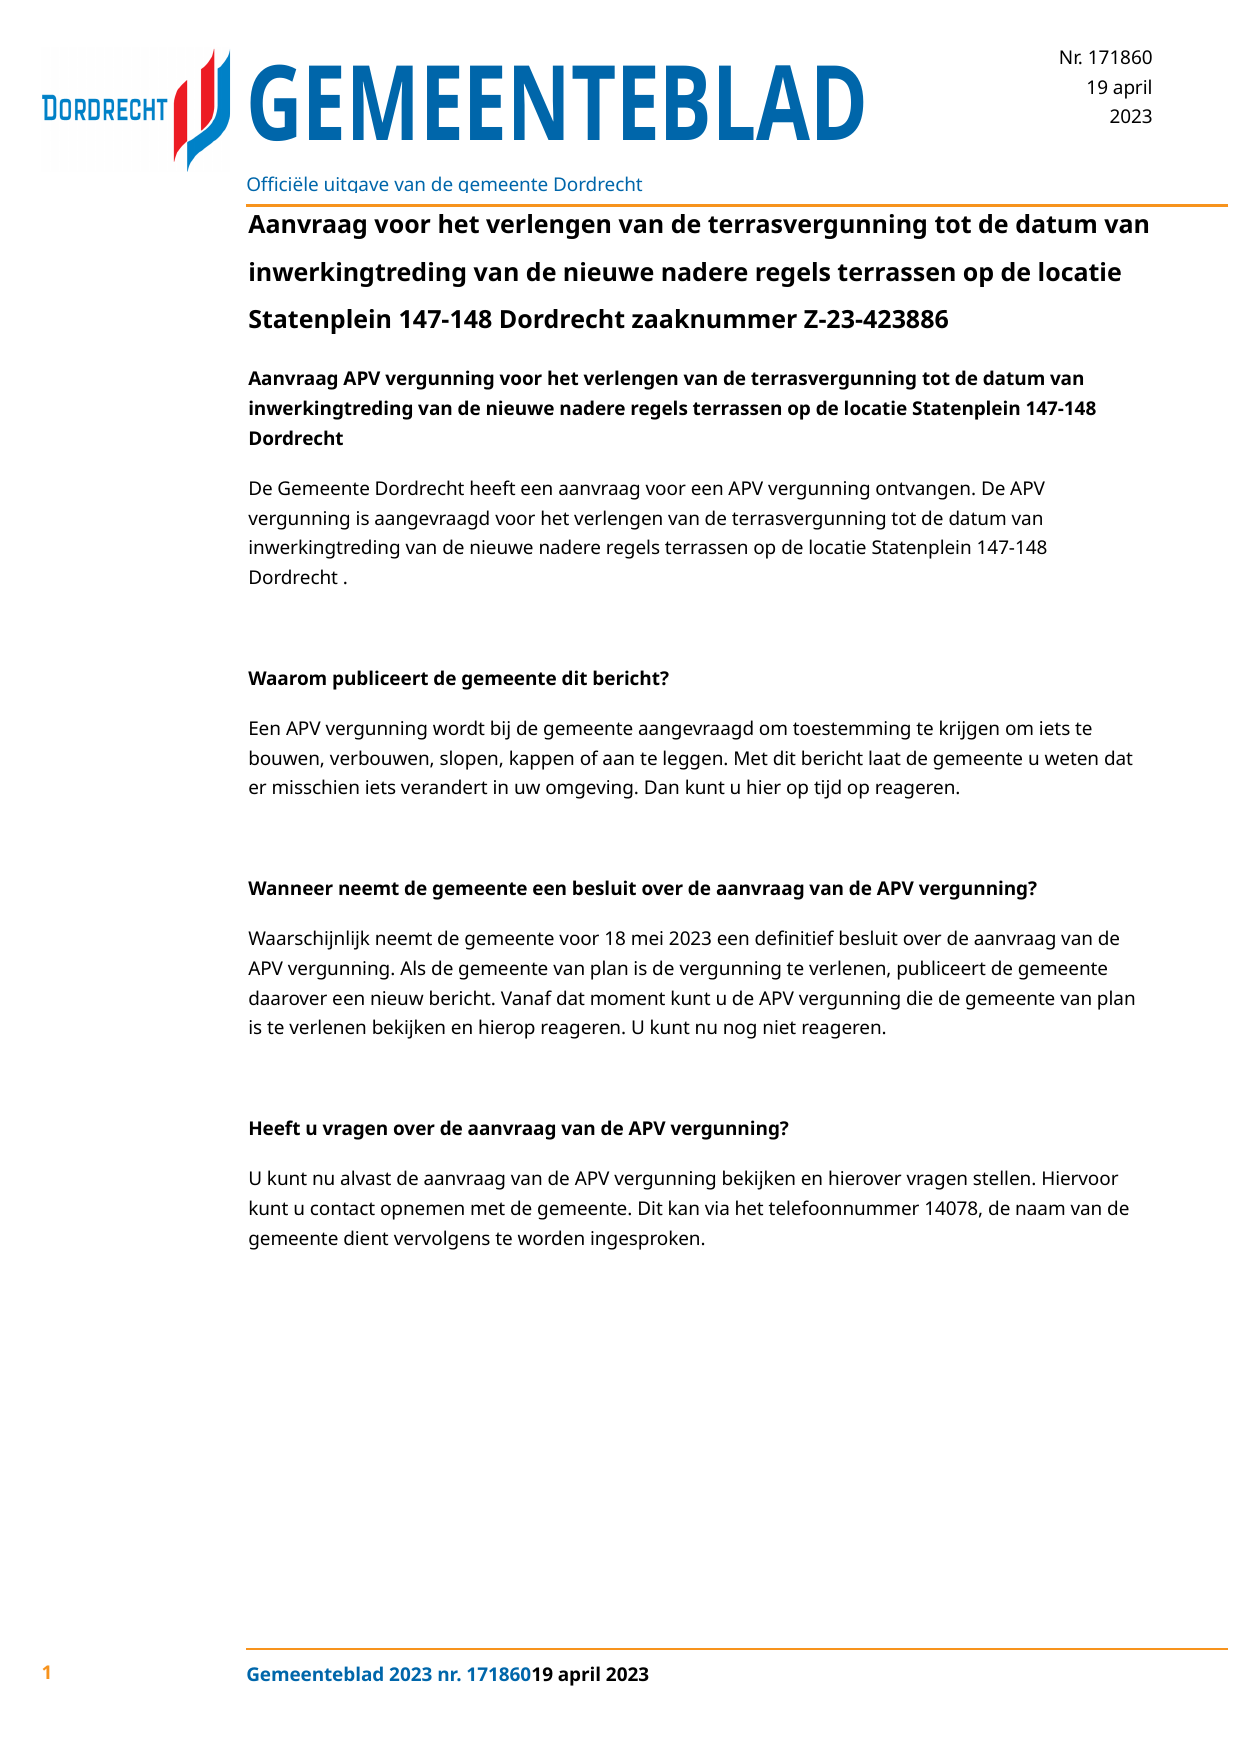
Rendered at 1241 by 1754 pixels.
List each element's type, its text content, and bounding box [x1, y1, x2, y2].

text Wanneer neemt de gemeente een besluit over de aanvraag van de APV vergunning? [248, 875, 1152, 901]
text Aanvraag APV vergunning voor het verlengen van de terrasvergunning tot de datum van inwerkingtreding van de nieuwe nadere regels terrassen op de locatie Statenplein 147-148 Dordrecht [248, 366, 1152, 450]
text Aanvraag voor het verlengen van de terrasvergunning tot de datum van inwerkingtreding van de nieuwe nadere regels terrassen op de locatie Statenplein 147-148 Dordrecht zaaknummer Z-23-423886 [248, 207, 1152, 336]
text Waarom publiceert de gemeente dit bericht? [248, 665, 1152, 690]
text De Gemeente Dordrecht heeft een aanvraag voor een APV vergunning ontvangen. De APV vergunning is aangevraagd voor het verlengen van de terrasvergunning tot de datum van inwerkingtreding van de nieuwe nadere regels terrassen op de locatie Statenplein 147-148 Dordrecht . [248, 475, 1152, 589]
text U kunt nu alvast de aanvraag van de APV vergunning bekijken en hierover vragen stellen. Hiervoor kunt u contact opnemen met de gemeente. Dit kan via het telefoonnummer 14078, de naam van de gemeente dient vervolgens te worden ingesproken. [248, 1166, 1152, 1250]
picture [41, 47, 231, 172]
text Heeft u vragen over de aanvraag van de APV vergunning? [248, 1115, 1152, 1141]
text Waarschijnlijk neemt de gemeente voor 18 mei 2023 een definitief besluit over de aanvraag van de APV vergunning. Als de gemeente van plan is de vergunning te verlenen, publiceert de gemeente daarover een nieuw bericht. Vanaf dat moment kunt u de APV vergunning die de gemeente van plan is te verlenen bekijken en hierop reageren. U kunt nu nog niet reageren. [248, 926, 1152, 1040]
text Een APV vergunning wordt bij de gemeente aangevraagd om toestemming te krijgen om iets te bouwen, verbouwen, slopen, kappen of aan te leggen. Met dit bericht laat de gemeente u weten dat er misschien iets verandert in uw omgeving. Dan kunt u hier op tijd op reageren. [248, 715, 1152, 800]
